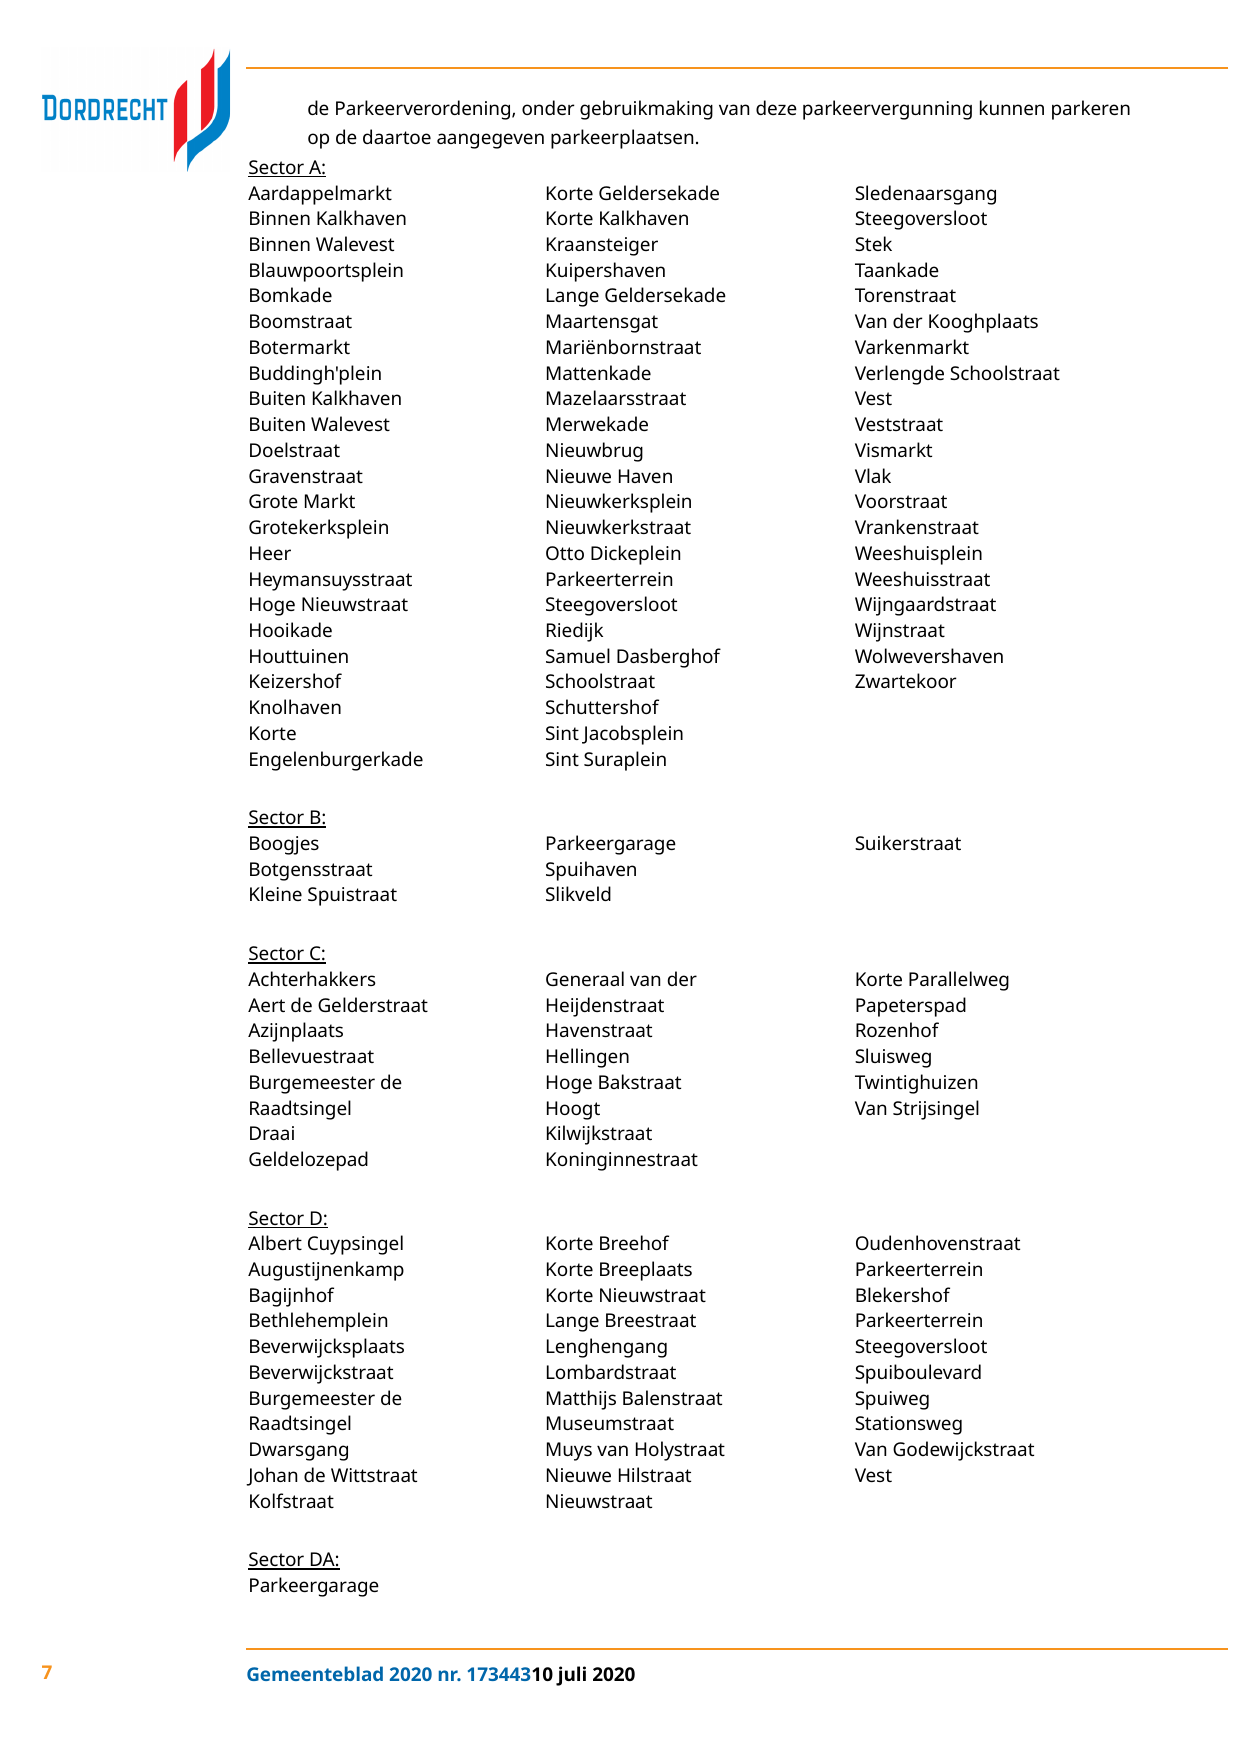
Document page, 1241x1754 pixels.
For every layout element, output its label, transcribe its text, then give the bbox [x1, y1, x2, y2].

table_cell Suikerstraat [855, 830, 1152, 856]
table_cell Riedijk [545, 617, 854, 643]
table_cell Azijnplaats [248, 1018, 545, 1043]
table_cell Heer [248, 540, 545, 566]
table_cell Torenstraat [855, 283, 1152, 308]
table_cell Beverwijckstraat [248, 1359, 545, 1385]
table_header Sector C: [248, 940, 1152, 966]
table_cell Nieuwkerkstraat [545, 514, 854, 540]
table_cell Papeterspad [855, 992, 1152, 1017]
table_cell Beverwijcksplaats [248, 1334, 545, 1359]
table_cell Van der Kooghplaats [855, 309, 1152, 334]
table_cell Oudenhovenstraat [855, 1231, 1152, 1256]
table_cell [855, 694, 1152, 720]
table_cell Blauwpoortsplein [248, 257, 545, 283]
table_cell Achterhakkers [248, 966, 545, 992]
table_cell Raadtsingel [248, 1411, 545, 1436]
table_header Sector DA: [248, 1546, 1152, 1572]
table_cell Houttuinen [248, 643, 545, 669]
table_cell Otto Dickeplein [545, 540, 854, 566]
table_cell Mariënbornstraat [545, 334, 854, 360]
table_cell Hellingen [545, 1043, 854, 1069]
picture [41, 47, 231, 172]
table_cell Parkeerterrein [855, 1308, 1152, 1333]
table_cell Sint Jacobsplein [545, 720, 854, 746]
table_cell Aardappelmarkt [248, 180, 545, 206]
table_cell Veststraat [855, 411, 1152, 437]
table_cell Korte Kalkhaven [545, 206, 854, 231]
table_cell Spuihaven [545, 856, 854, 882]
table_cell Dwarsgang [248, 1436, 545, 1462]
table_cell Lenghengang [545, 1334, 854, 1359]
table_cell Lange Geldersekade [545, 283, 854, 308]
table_cell Maartensgat [545, 309, 854, 334]
table_cell Kilwijkstraat [545, 1120, 854, 1146]
table_cell Raadtsingel [248, 1095, 545, 1120]
table_cell Grotekerksplein [248, 514, 545, 540]
table_cell Doelstraat [248, 437, 545, 463]
table_cell Mattenkade [545, 360, 854, 386]
table_cell Nieuwbrug [545, 437, 854, 463]
table_cell Vest [855, 386, 1152, 411]
table_cell Sledenaarsgang [855, 180, 1152, 206]
table_cell Aert de Gelderstraat [248, 992, 545, 1017]
table_cell Korte Parallelweg [855, 966, 1152, 992]
table_cell Burgemeester de [248, 1385, 545, 1411]
table_cell Geldelozepad [248, 1146, 545, 1172]
table_cell Kolfstraat [248, 1488, 545, 1513]
table_cell Weeshuisstraat [855, 566, 1152, 591]
table_cell Korte Breehof [545, 1231, 854, 1256]
table_cell Heijdenstraat [545, 992, 854, 1017]
table_cell Hooikade [248, 617, 545, 643]
table_cell Parkeergarage [248, 1572, 1152, 1598]
table_cell Parkeerterrein [855, 1256, 1152, 1282]
table_cell Hoge Bakstraat [545, 1069, 854, 1095]
table_cell Museumstraat [545, 1411, 854, 1436]
table_cell Havenstraat [545, 1018, 854, 1043]
table_cell Spuiboulevard [855, 1359, 1152, 1385]
table_cell Draai [248, 1120, 545, 1146]
table_cell Boomstraat [248, 309, 545, 334]
table_cell Steegoversloot [855, 1334, 1152, 1359]
table_cell Merwekade [545, 411, 854, 437]
table_cell Korte Nieuwstraat [545, 1282, 854, 1308]
table_cell Engelenburgerkade [248, 746, 545, 772]
table_cell Johan de Wittstraat [248, 1462, 545, 1488]
table_cell [855, 1488, 1152, 1513]
table_cell Twintighuizen [855, 1069, 1152, 1095]
table_header Sector B: [248, 805, 1152, 830]
table_cell Verlengde Schoolstraat [855, 360, 1152, 386]
table_cell Nieuwe Hilstraat [545, 1462, 854, 1488]
table_cell Albert Cuypsingel [248, 1231, 545, 1256]
table_cell Buddingh'plein [248, 360, 545, 386]
table_cell Sluisweg [855, 1043, 1152, 1069]
table_cell Spuiweg [855, 1385, 1152, 1411]
table_cell Heymansuysstraat [248, 566, 545, 591]
table_cell Hoge Nieuwstraat [248, 591, 545, 617]
table_cell Korte Breeplaats [545, 1256, 854, 1282]
table_cell Boogjes [248, 830, 545, 856]
table_cell Binnen Walevest [248, 231, 545, 257]
table_cell Rozenhof [855, 1018, 1152, 1043]
table_cell Wijngaardstraat [855, 591, 1152, 617]
table_cell Augustijnenkamp [248, 1256, 545, 1282]
table_cell Gravenstraat [248, 463, 545, 488]
table_cell Bagijnhof [248, 1282, 545, 1308]
table_cell Nieuwkerksplein [545, 489, 854, 514]
table_cell Blekershof [855, 1282, 1152, 1308]
table_cell Korte [248, 720, 545, 746]
table_cell Stationsweg [855, 1411, 1152, 1436]
table_cell Hoogt [545, 1095, 854, 1120]
table_cell Knolhaven [248, 694, 545, 720]
table_header Sector D: [248, 1205, 1152, 1231]
table_cell Vlak [855, 463, 1152, 488]
table_cell Binnen Kalkhaven [248, 206, 545, 231]
table_cell [855, 746, 1152, 772]
table_cell [855, 1120, 1152, 1146]
table_cell Bellevuestraat [248, 1043, 545, 1069]
table_cell Kuipershaven [545, 257, 854, 283]
table_cell Schuttershof [545, 694, 854, 720]
table_cell Slikveld [545, 882, 854, 907]
table_cell Kleine Spuistraat [248, 882, 545, 907]
table_cell Vismarkt [855, 437, 1152, 463]
table_cell Samuel Dasberghof [545, 643, 854, 669]
table_cell Varkenmarkt [855, 334, 1152, 360]
table_cell Wolwevershaven [855, 643, 1152, 669]
table_cell Van Strijsingel [855, 1095, 1152, 1120]
table_cell Lange Breestraat [545, 1308, 854, 1333]
table_cell Lombardstraat [545, 1359, 854, 1385]
table_cell [855, 882, 1152, 907]
table_cell Parkeergarage [545, 830, 854, 856]
table_cell Weeshuisplein [855, 540, 1152, 566]
table_cell Vest [855, 1462, 1152, 1488]
table_cell Generaal van der [545, 966, 854, 992]
table_cell Nieuwstraat [545, 1488, 854, 1513]
table_cell Steegoversloot [855, 206, 1152, 231]
table_cell Taankade [855, 257, 1152, 283]
table_cell Grote Markt [248, 489, 545, 514]
table_cell Wijnstraat [855, 617, 1152, 643]
table_cell [855, 856, 1152, 882]
table_cell Buiten Walevest [248, 411, 545, 437]
table_cell Koninginnestraat [545, 1146, 854, 1172]
table_cell Parkeerterrein [545, 566, 854, 591]
table_cell Zwartekoor [855, 669, 1152, 694]
table_cell [855, 720, 1152, 746]
table_cell Muys van Holystraat [545, 1436, 854, 1462]
table_cell Van Godewijckstraat [855, 1436, 1152, 1462]
table_cell Nieuwe Haven [545, 463, 854, 488]
table_cell [855, 1146, 1152, 1172]
table_cell Bomkade [248, 283, 545, 308]
table_cell Bethlehemplein [248, 1308, 545, 1333]
table_cell Vrankenstraat [855, 514, 1152, 540]
table_cell Buiten Kalkhaven [248, 386, 545, 411]
table_cell Mazelaarsstraat [545, 386, 854, 411]
table_cell Steegoversloot [545, 591, 854, 617]
table_cell Korte Geldersekade [545, 180, 854, 206]
table_cell Botgensstraat [248, 856, 545, 882]
table_cell Burgemeester de [248, 1069, 545, 1095]
table_cell Keizershof [248, 669, 545, 694]
table_cell Sint Suraplein [545, 746, 854, 772]
table_cell Matthijs Balenstraat [545, 1385, 854, 1411]
table_cell Botermarkt [248, 334, 545, 360]
table_cell Stek [855, 231, 1152, 257]
table_header Sector A: [248, 154, 1152, 180]
list de Parkeerverordening, onder gebruikmaking van deze parkeervergunning kunnen parkeren op de daartoe aangegeven parkeerplaatsen. [248, 95, 1152, 150]
table_cell Schoolstraat [545, 669, 854, 694]
table_cell Voorstraat [855, 489, 1152, 514]
table_cell Kraansteiger [545, 231, 854, 257]
